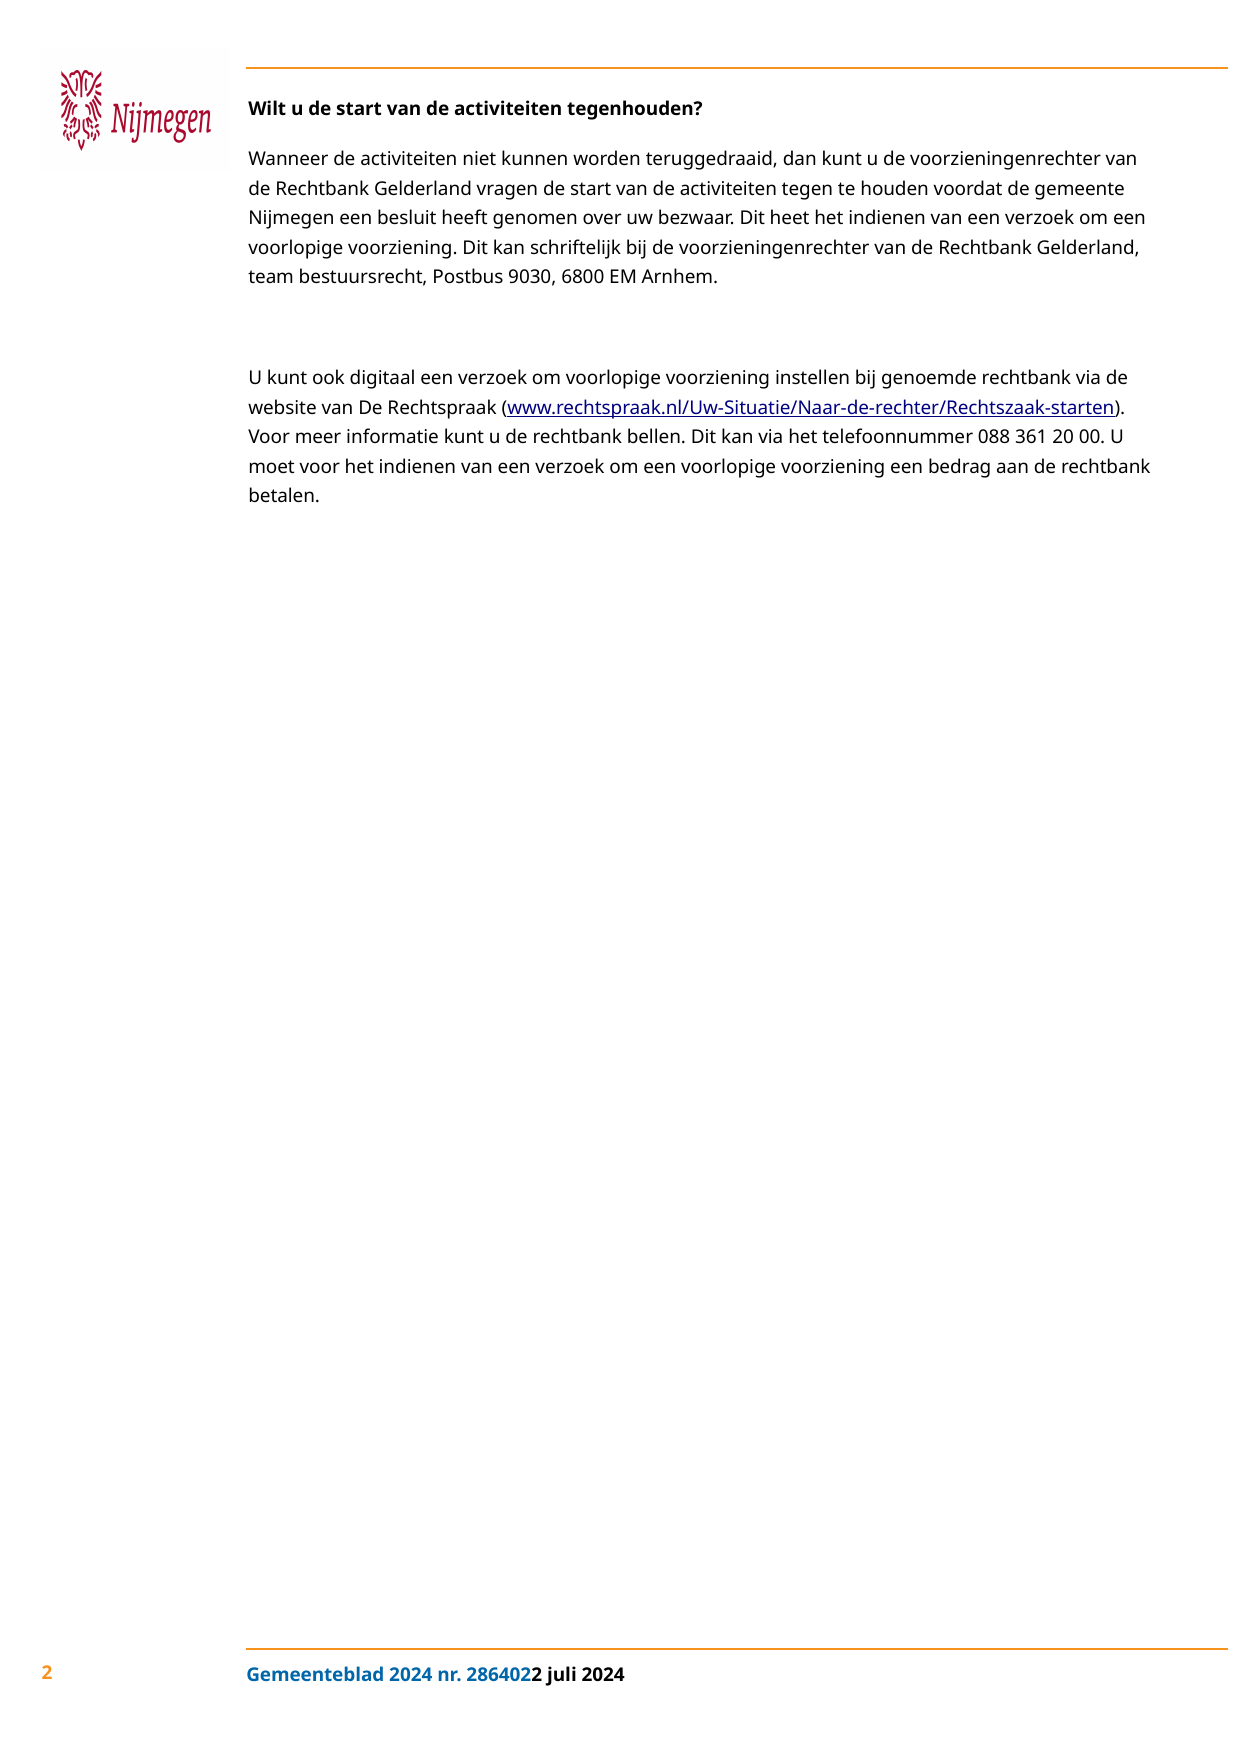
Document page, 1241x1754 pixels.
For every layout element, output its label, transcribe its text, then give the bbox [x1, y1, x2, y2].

text Wanneer de activiteiten niet kunnen worden teruggedraaid, dan kunt u de voorzieningenrechter van de Rechtbank Gelderland vragen de start van de activiteiten tegen te houden voordat de gemeente Nijmegen een besluit heeft genomen over uw bezwaar. Dit heet het indienen van een verzoek om een voorlopige voorziening. Dit kan schriftelijk bij de voorzieningenrechter van de Rechtbank Gelderland, team bestuursrecht, Postbus 9030, 6800 EM Arnhem. [248, 145, 1152, 289]
text U kunt ook digitaal een verzoek om voorlopige voorziening instellen bij genoemde rechtbank via de website van De Rechtspraak (www.rechtspraak.nl/Uw-Situatie/Naar-de-rechter/Rechtszaak-starten). Voor meer informatie kunt u de rechtbank bellen. Dit kan via het telefoonnummer 088 361 20 00. U moet voor het indienen van een verzoek om een voorlopige voorziening een bedrag aan de rechtbank betalen. [248, 364, 1152, 508]
text Wilt u de start van de activiteiten tegenhouden? [248, 95, 1152, 121]
picture [41, 47, 231, 172]
